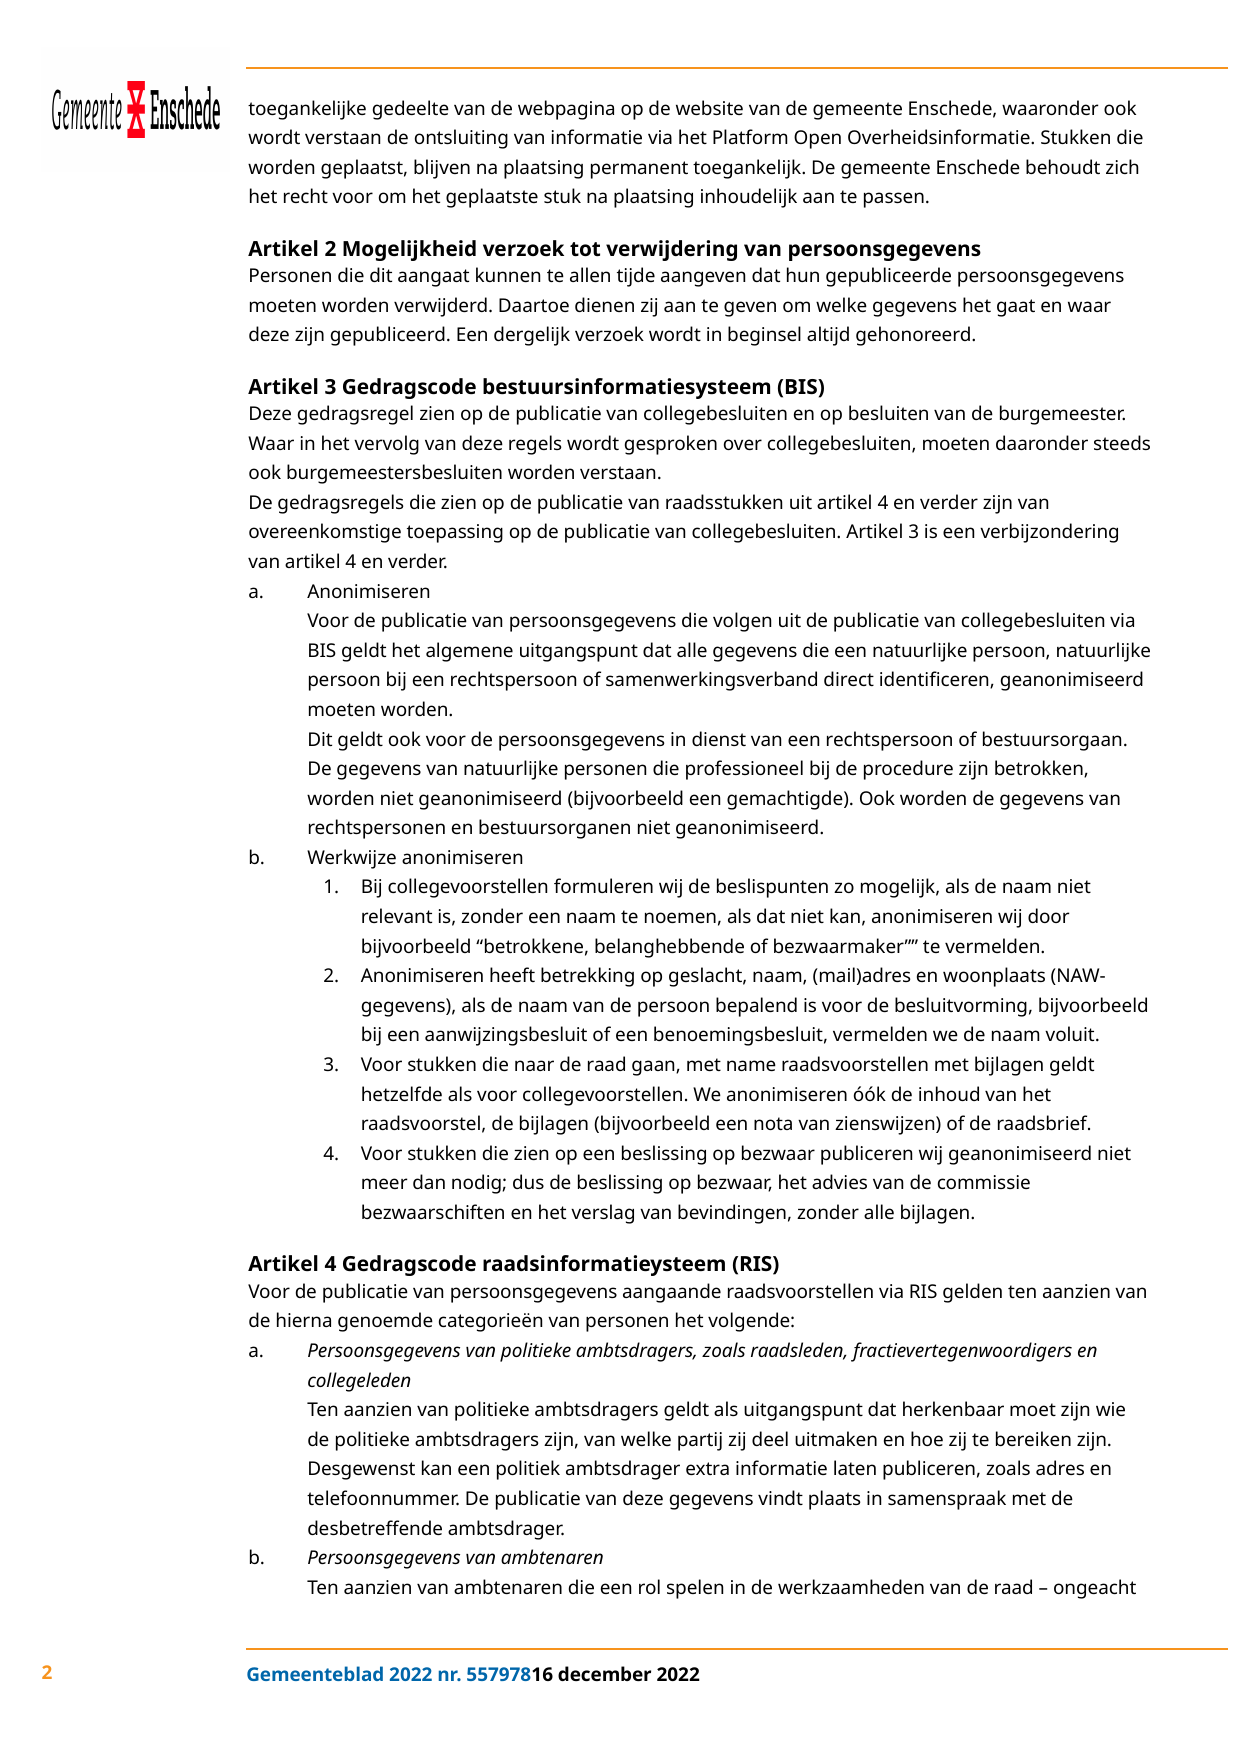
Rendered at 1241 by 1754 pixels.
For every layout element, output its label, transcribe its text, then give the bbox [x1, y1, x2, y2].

picture [41, 47, 231, 172]
list Voor stukken die naar de raad gaan, met name raadsvoorstellen met bijlagen geldt hetzelfde als voor collegevoorstellen. We anonimiseren óók de inhoud van het raadsvoorstel, de bijlagen (bijvoorbeeld een nota van zienswijzen) of de raadsbrief. [323, 1051, 1152, 1136]
list Ten aanzien van ambtenaren die een rol spelen in de werkzaamheden van de raad – ongeacht [248, 1574, 1152, 1599]
text Artikel 3 Gedragscode bestuursinformatiesysteem (BIS) [248, 372, 1152, 400]
text Artikel 2 Mogelijkheid verzoek tot verwijdering van persoonsgegevens [248, 234, 1152, 262]
list Ten aanzien van politieke ambtsdragers geldt als uitgangspunt dat herkenbaar moet zijn wie de politieke ambtsdragers zijn, van welke partij zij deel uitmaken en hoe zij te bereiken zijn. Desgewenst kan een politiek ambtsdrager extra informatie laten publiceren, zoals adres en telefoonnummer. De publicatie van deze gegevens vindt plaats in samenspraak met de desbetreffende ambtsdrager. [248, 1396, 1152, 1540]
list Werkwijze anonimiseren [248, 844, 1152, 870]
text Voor de publicatie van persoonsgegevens aangaande raadsvoorstellen via RIS gelden ten aanzien van de hierna genoemde categorieën van personen het volgende: [248, 1278, 1152, 1333]
list Persoonsgegevens van ambtenaren [248, 1544, 1152, 1570]
text Artikel 4 Gedragscode raadsinformatieysteem (RIS) [248, 1249, 1152, 1278]
text Deze gedragsregel zien op de publicatie van collegebesluiten en op besluiten van de burgemeester. Waar in het vervolg van deze regels wordt gesproken over collegebesluiten, moeten daaronder steeds ook burgemeestersbesluiten worden verstaan. [248, 400, 1152, 485]
list Voor stukken die zien op een beslissing op bezwaar publiceren wij geanonimiseerd niet meer dan nodig; dus de beslissing op bezwaar, het advies van de commissie bezwaarschiften en het verslag van bevindingen, zonder alle bijlagen. [323, 1140, 1152, 1225]
list Dit geldt ook voor de persoonsgegevens in dienst van een rechtspersoon of bestuursorgaan. De gegevens van natuurlijke personen die professioneel bij de procedure zijn betrokken, worden niet geanonimiseerd (bijvoorbeeld een gemachtigde). Ook worden de gegevens van rechtspersonen en bestuursorganen niet geanonimiseerd. [248, 726, 1152, 840]
list Anonimiseren [248, 578, 1152, 604]
text De gedragsregels die zien op de publicatie van raadsstukken uit artikel 4 en verder zijn van overeenkomstige toepassing op de publicatie van collegebesluiten. Artikel 3 is een verbijzondering van artikel 4 en verder. [248, 489, 1152, 574]
text Personen die dit aangaat kunnen te allen tijde aangeven dat hun gepubliceerde persoonsgegevens moeten worden verwijderd. Daartoe dienen zij aan te geven om welke gegevens het gaat en waar deze zijn gepubliceerd. Een dergelijk verzoek wordt in beginsel altijd gehonoreerd. [248, 262, 1152, 347]
list Voor de publicatie van persoonsgegevens die volgen uit de publicatie van collegebesluiten via BIS geldt het algemene uitgangspunt dat alle gegevens die een natuurlijke persoon, natuurlijke persoon bij een rechtspersoon of samenwerkingsverband direct identificeren, geanonimiseerd moeten worden. [248, 607, 1152, 722]
list Bij collegevoorstellen formuleren wij de beslispunten zo mogelijk, als de naam niet relevant is, zonder een naam te noemen, als dat niet kan, anonimiseren wij door bijvoorbeeld “betrokkene, belanghebbende of bezwaarmaker”” te vermelden. [323, 874, 1152, 959]
list Persoonsgegevens van politieke ambtsdragers, zoals raadsleden, fractievertegenwoordigers en collegeleden [248, 1337, 1152, 1392]
text toegankelijke gedeelte van de webpagina op de website van de gemeente Enschede, waaronder ook wordt verstaan de ontsluiting van informatie via het Platform Open Overheidsinformatie. Stukken die worden geplaatst, blijven na plaatsing permanent toegankelijk. De gemeente Enschede behoudt zich het recht voor om het geplaatste stuk na plaatsing inhoudelijk aan te passen. [248, 95, 1152, 209]
list Anonimiseren heeft betrekking op geslacht, naam, (mail)adres en woonplaats (NAW-gegevens), als de naam van de persoon bepalend is voor de besluitvorming, bijvoorbeeld bij een aanwijzingsbesluit of een benoemingsbesluit, vermelden we de naam voluit. [323, 962, 1152, 1047]
